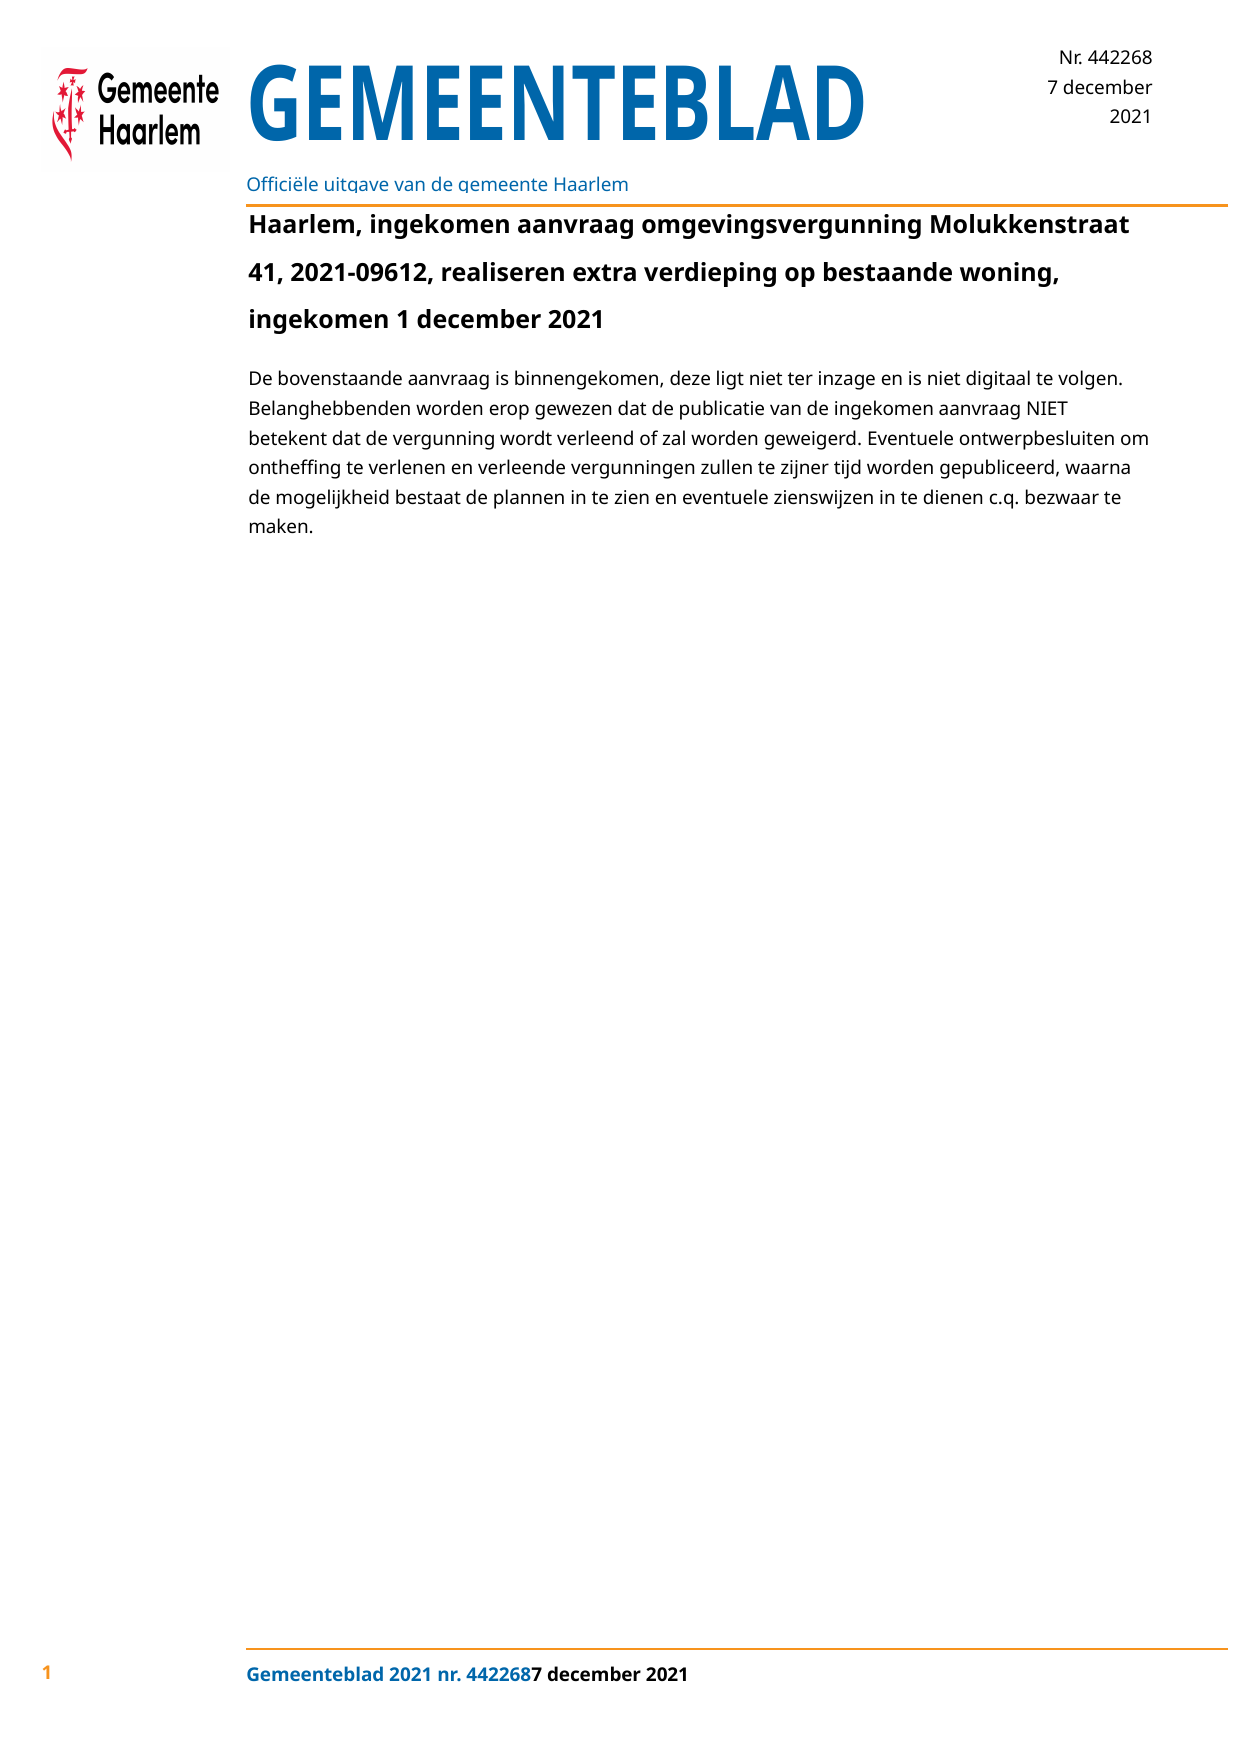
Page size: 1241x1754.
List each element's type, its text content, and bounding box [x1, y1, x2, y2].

text Haarlem, ingekomen aanvraag omgevingsvergunning Molukkenstraat 41, 2021-09612, realiseren extra verdieping op bestaande woning, ingekomen 1 december 2021 [248, 207, 1152, 336]
picture [41, 47, 231, 172]
text De bovenstaande aanvraag is binnengekomen, deze ligt niet ter inzage en is niet digitaal te volgen. Belanghebbenden worden erop gewezen dat de publicatie van de ingekomen aanvraag NIET betekent dat de vergunning wordt verleend of zal worden geweigerd. Eventuele ontwerpbesluiten om ontheffing te verlenen en verleende vergunningen zullen te zijner tijd worden gepubliceerd, waarna de mogelijkheid bestaat de plannen in te zien en eventuele zienswijzen in te dienen c.q. bezwaar te maken. [248, 366, 1152, 539]
